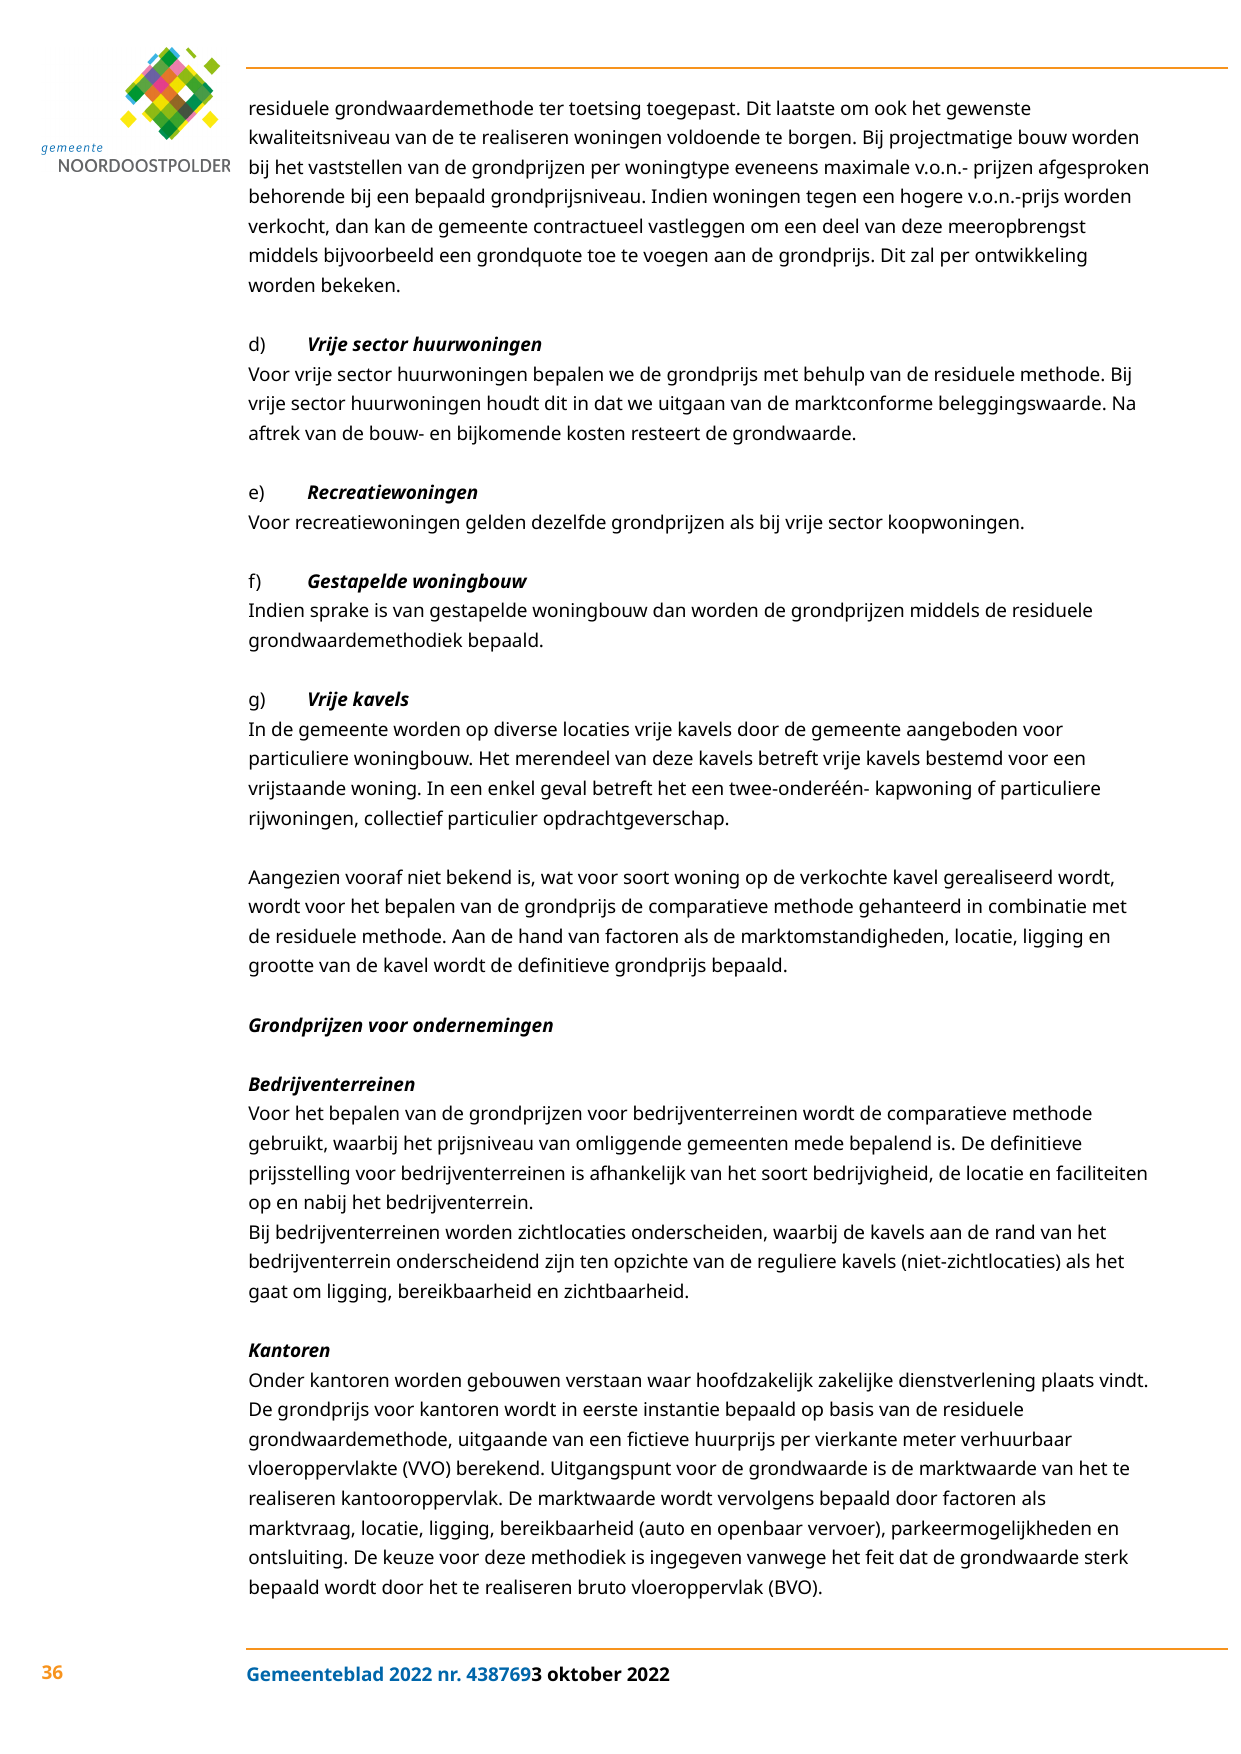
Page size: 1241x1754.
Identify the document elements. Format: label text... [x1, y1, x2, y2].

text Bedrijventerreinen [248, 1071, 1152, 1097]
text Bij bedrijventerreinen worden zichtlocaties onderscheiden, waarbij de kavels aan de rand van het bedrijventerrein onderscheidend zijn ten opzichte van de reguliere kavels (niet-zichtlocaties) als het gaat om ligging, bereikbaarheid en zichtbaarheid. [248, 1219, 1152, 1304]
picture [41, 47, 231, 172]
text Voor recreatiewoningen gelden dezelfde grondprijzen als bij vrije sector koopwoningen. [248, 509, 1152, 535]
text Voor het bepalen van de grondprijzen voor bedrijventerreinen wordt de comparatieve methode gebruikt, waarbij het prijsniveau van omliggende gemeenten mede bepalend is. De definitieve prijsstelling voor bedrijventerreinen is afhankelijk van het soort bedrijvigheid, de locatie en faciliteiten op en nabij het bedrijventerrein. [248, 1101, 1152, 1215]
list Vrije sector huurwoningen [248, 331, 1152, 357]
text Grondprijzen voor ondernemingen [248, 1012, 1152, 1038]
text Indien sprake is van gestapelde woningbouw dan worden de grondprijzen middels de residuele grondwaardemethodiek bepaald. [248, 598, 1152, 653]
text Voor vrije sector huurwoningen bepalen we de grondprijs met behulp van de residuele methode. Bij vrije sector huurwoningen houdt dit in dat we uitgaan van de marktconforme beleggingswaarde. Na aftrek van de bouw- en bijkomende kosten resteert de grondwaarde. [248, 361, 1152, 446]
text residuele grondwaardemethode ter toetsing toegepast. Dit laatste om ook het gewenste kwaliteitsniveau van de te realiseren woningen voldoende te borgen. Bij projectmatige bouw worden bij het vaststellen van de grondprijzen per woningtype eveneens maximale v.o.n.- prijzen afgesproken behorende bij een bepaald grondprijsniveau. Indien woningen tegen een hogere v.o.n.-prijs worden verkocht, dan kan de gemeente contractueel vastleggen om een deel van deze meeropbrengst middels bijvoorbeeld een grondquote toe te voegen aan de grondprijs. Dit zal per ontwikkeling worden bekeken. [248, 95, 1152, 298]
list Recreatiewoningen [248, 479, 1152, 505]
list Vrije kavels [248, 686, 1152, 712]
text Kantoren [248, 1337, 1152, 1363]
text Onder kantoren worden gebouwen verstaan waar hoofdzakelijk zakelijke dienstverlening plaats vindt. De grondprijs voor kantoren wordt in eerste instantie bepaald op basis van de residuele grondwaardemethode, uitgaande van een fictieve huurprijs per vierkante meter verhuurbaar vloeroppervlakte (VVO) berekend. Uitgangspunt voor de grondwaarde is de marktwaarde van het te realiseren kantooroppervlak. De marktwaarde wordt vervolgens bepaald door factoren als marktvraag, locatie, ligging, bereikbaarheid (auto en openbaar vervoer), parkeermogelijkheden en ontsluiting. De keuze voor deze methodiek is ingegeven vanwege het feit dat de grondwaarde sterk bepaald wordt door het te realiseren bruto vloeroppervlak (BVO). [248, 1367, 1152, 1600]
text In de gemeente worden op diverse locaties vrije kavels door de gemeente aangeboden voor particuliere woningbouw. Het merendeel van deze kavels betreft vrije kavels bestemd voor een vrijstaande woning. In een enkel geval betreft het een twee-onderéén- kapwoning of particuliere rijwoningen, collectief particulier opdrachtgeverschap. [248, 716, 1152, 831]
text Aangezien vooraf niet bekend is, wat voor soort woning op de verkochte kavel gerealiseerd wordt, wordt voor het bepalen van de grondprijs de comparatieve methode gehanteerd in combinatie met de residuele methode. Aan de hand van factoren als de marktomstandigheden, locatie, ligging en grootte van de kavel wordt de definitieve grondprijs bepaald. [248, 864, 1152, 978]
list Gestapelde woningbouw [248, 568, 1152, 594]
